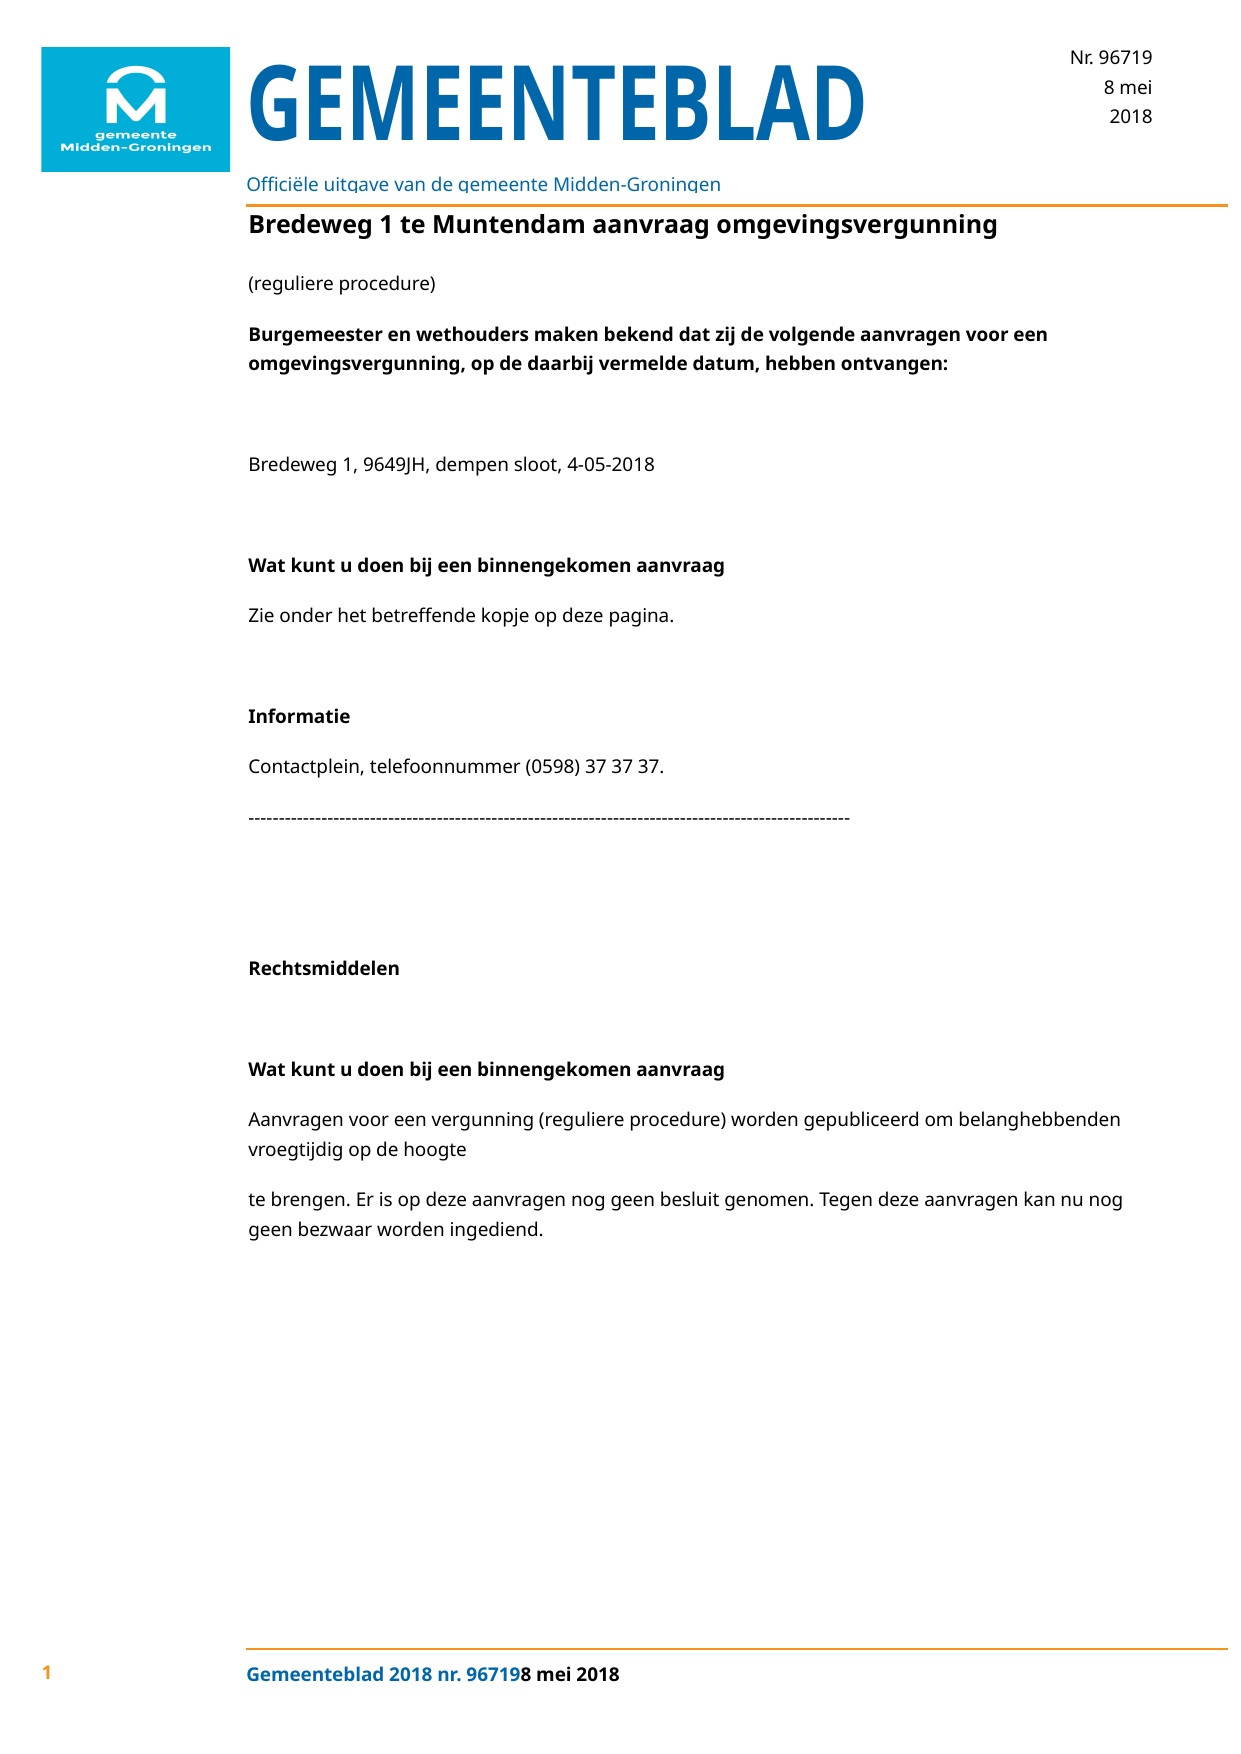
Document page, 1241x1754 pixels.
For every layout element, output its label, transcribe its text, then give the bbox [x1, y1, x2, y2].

text Zie onder het betreffende kopje op deze pagina. [248, 602, 1152, 628]
text Aanvragen voor een vergunning (reguliere procedure) worden gepubliceerd om belanghebbenden vroegtijdig op de hoogte [248, 1107, 1152, 1162]
text --------------------------------------------------------------------------------------------------- [248, 804, 1152, 830]
text Bredeweg 1 te Muntendam aanvraag omgevingsvergunning [248, 207, 1152, 241]
picture [108, 66, 164, 82]
text Bredeweg 1, 9649JH, dempen sloot, 4-05-2018 [248, 451, 1152, 477]
text (reguliere procedure) [248, 270, 1152, 296]
text Contactplein, telefoonnummer (0598) 37 37 37. [248, 754, 1152, 779]
picture [184, 146, 190, 153]
text Wat kunt u doen bij een binnengekomen aanvraag [248, 1056, 1152, 1082]
text te brengen. Er is op deze aanvragen nog geen besluit genomen. Tegen deze aanvragen kan nu nog geen bezwaar worden ingediend. [248, 1187, 1152, 1242]
text Burgemeester en wethouders maken bekend dat zij de volgende aanvragen voor een omgevingsvergunning, op de daarbij vermelde datum, hebben ontvangen: [248, 321, 1152, 376]
text Rechtsmiddelen [248, 955, 1152, 981]
text Informatie [248, 703, 1152, 729]
text Wat kunt u doen bij een binnengekomen aanvraag [248, 552, 1152, 578]
picture [107, 89, 165, 122]
